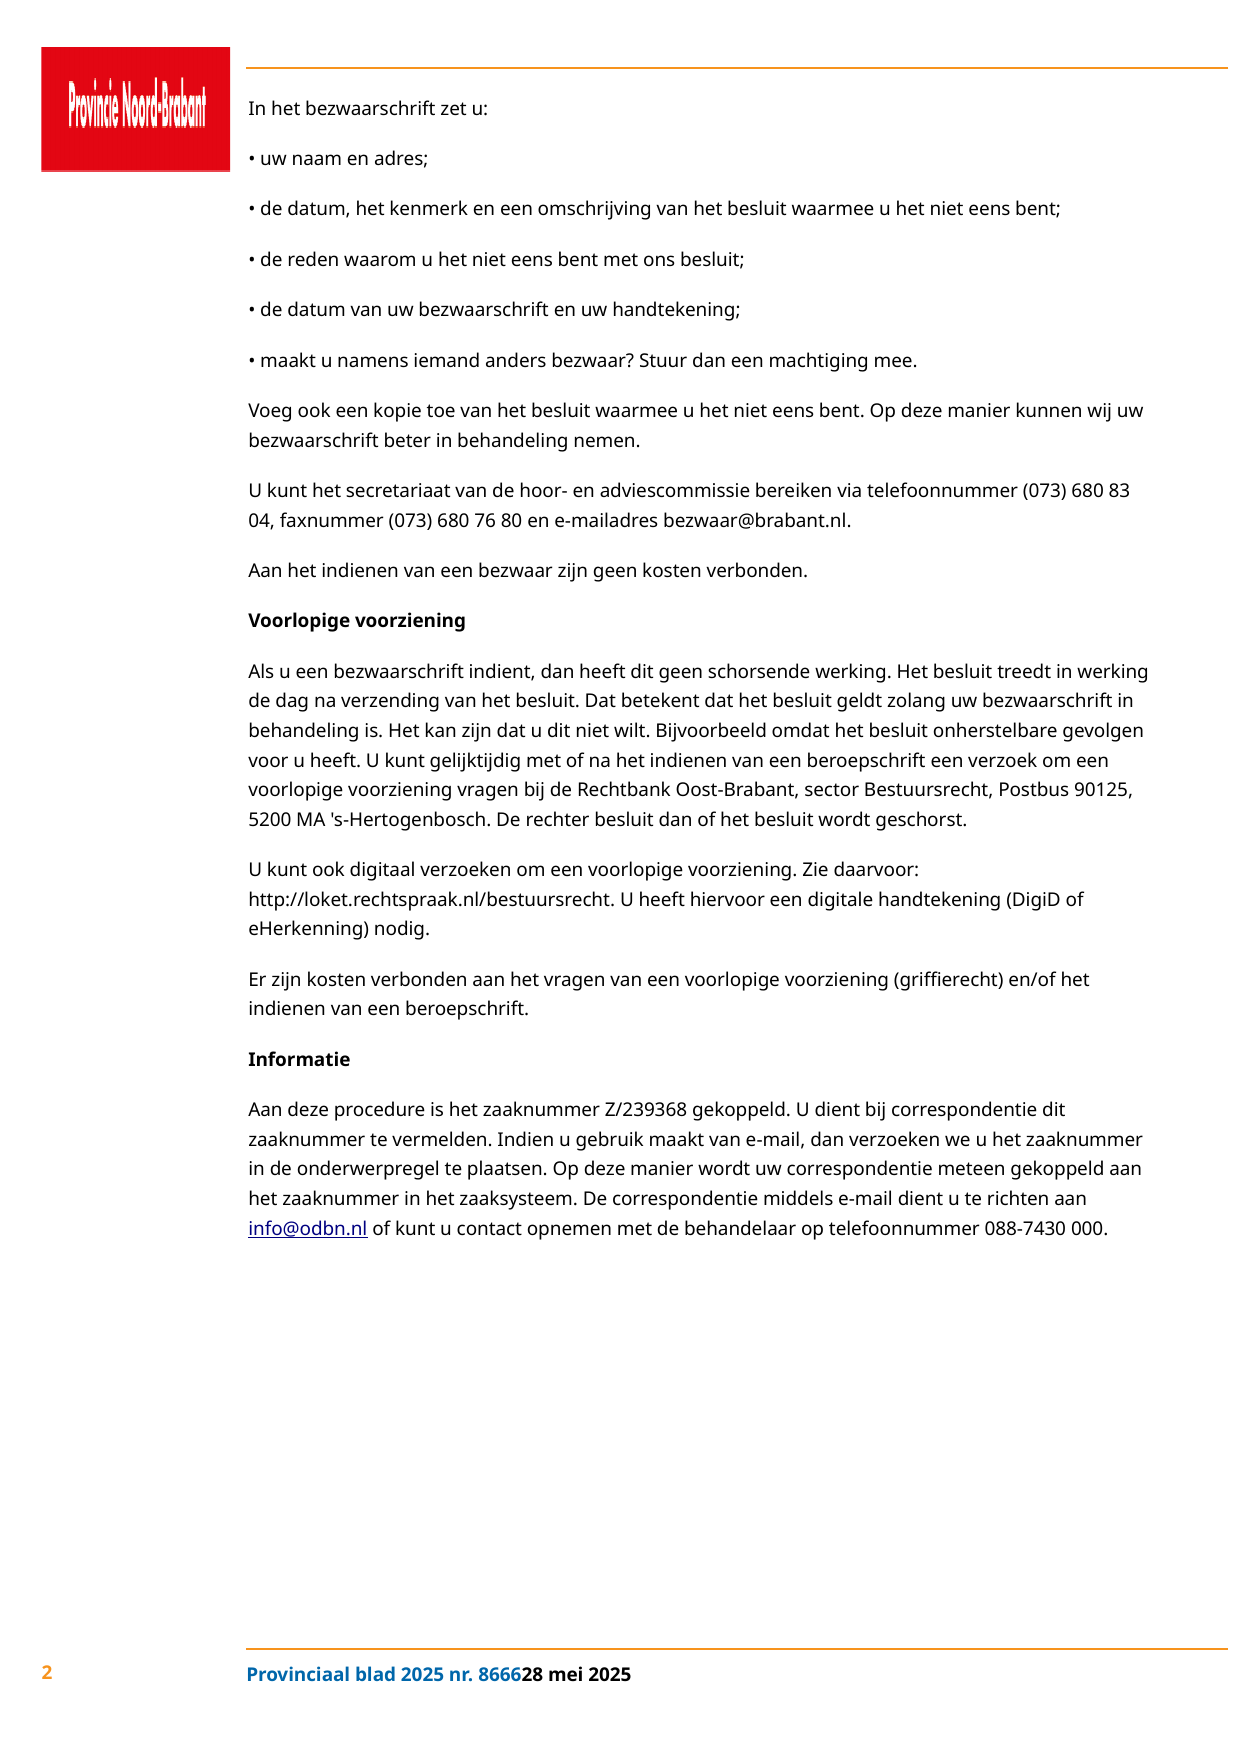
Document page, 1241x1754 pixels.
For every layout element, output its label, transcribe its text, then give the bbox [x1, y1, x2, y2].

text U kunt ook digitaal verzoeken om een voorlopige voorziening. Zie daarvoor: http://loket.rechtspraak.nl/bestuursrecht. U heeft hiervoor een digitale handtekening (DigiD of eHerkenning) nodig. [248, 856, 1152, 941]
text • de datum van uw bezwaarschrift en uw handtekening; [248, 296, 1152, 322]
text In het bezwaarschrift zet u: [248, 95, 1152, 121]
text • de reden waarom u het niet eens bent met ons besluit; [248, 246, 1152, 272]
picture [41, 47, 231, 172]
text U kunt het secretariaat van de hoor- en adviescommissie bereiken via telefoonnummer (073) 680 83 04, faxnummer (073) 680 76 80 en e-mailadres bezwaar@brabant.nl. [248, 477, 1152, 533]
text • maakt u namens iemand anders bezwaar? Stuur dan een machtiging mee. [248, 347, 1152, 373]
text Als u een bezwaarschrift indient, dan heeft dit geen schorsende werking. Het besluit treedt in werking de dag na verzending van het besluit. Dat betekent dat het besluit geldt zolang uw bezwaarschrift in behandeling is. Het kan zijn dat u dit niet wilt. Bijvoorbeeld omdat het besluit onherstelbare gevolgen voor u heeft. U kunt gelijktijdig met of na het indienen van een beroepschrift een verzoek om een voorlopige voorziening vragen bij de Rechtbank Oost-Brabant, sector Bestuursrecht, Postbus 90125, 5200 MA 's‑Hertogenbosch. De rechter besluit dan of het besluit wordt geschorst. [248, 658, 1152, 832]
text • uw naam en adres; [248, 145, 1152, 171]
text Aan deze procedure is het zaaknummer Z/239368 gekoppeld. U dient bij correspondentie dit zaaknummer te vermelden. Indien u gebruik maakt van e-mail, dan verzoeken we u het zaaknummer in de onderwerpregel te plaatsen. Op deze manier wordt uw correspondentie meteen gekoppeld aan het zaaknummer in het zaaksysteem. De correspondentie middels e-mail dient u te richten aan info@odbn.nl of kunt u contact opnemen met de behandelaar op telefoonnummer 088-7430 000. [248, 1096, 1152, 1241]
text Informatie [248, 1046, 1152, 1072]
text • de datum, het kenmerk en een omschrijving van het besluit waarmee u het niet eens bent; [248, 196, 1152, 221]
text Voorlopige voorziening [248, 608, 1152, 633]
text Aan het indienen van een bezwaar zijn geen kosten verbonden. [248, 557, 1152, 583]
text Er zijn kosten verbonden aan het vragen van een voorlopige voorziening (griffierecht) en/of het indienen van een beroepschrift. [248, 966, 1152, 1021]
text Voeg ook een kopie toe van het besluit waarmee u het niet eens bent. Op deze manier kunnen wij uw bezwaarschrift beter in behandeling nemen. [248, 397, 1152, 453]
